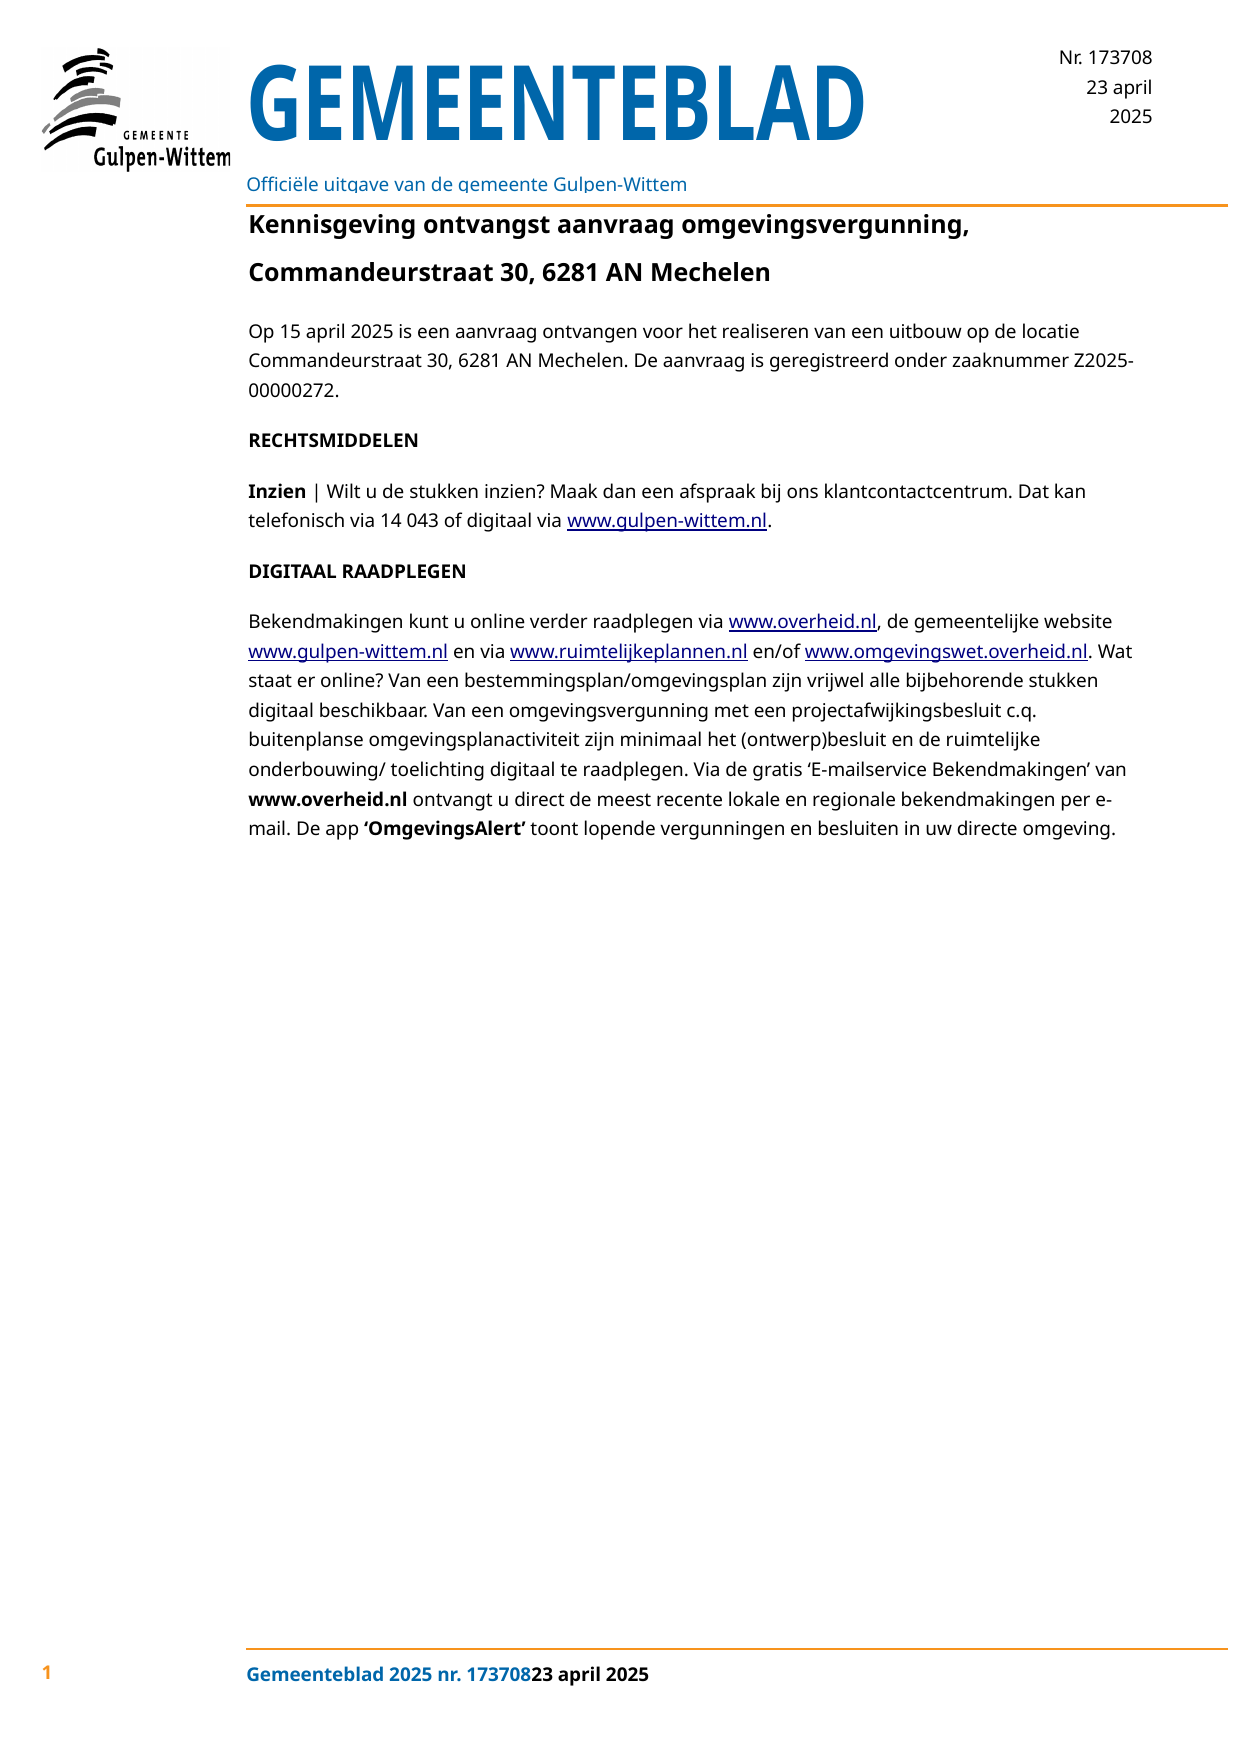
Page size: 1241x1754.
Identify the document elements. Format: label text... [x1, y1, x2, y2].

text DIGITAAL RAADPLEGEN [248, 558, 1152, 584]
text Inzien | Wilt u de stukken inzien? Maak dan een afspraak bij ons klantcontactcentrum. Dat kan telefonisch via 14 043 of digitaal via www.gulpen-wittem.nl. [248, 478, 1152, 533]
picture [41, 47, 231, 172]
text Bekendmakingen kunt u online verder raadplegen via www.overheid.nl, de gemeentelijke website www.gulpen-wittem.nl en via www.ruimtelijkeplannen.nl en/of www.omgevingswet.overheid.nl. Wat staat er online? Van een bestemmingsplan/omgevingsplan zijn vrijwel alle bijbehorende stukken digitaal beschikbaar. Van een omgevingsvergunning met een projectafwijkingsbesluit c.q. buitenplanse omgevingsplanactiviteit zijn minimaal het (ontwerp)besluit en de ruimtelijke onderbouwing/ toelichting digitaal te raadplegen. Via de gratis ‘E-mailservice Bekendmakingen’ van www.overheid.nl ontvangt u direct de meest recente lokale en regionale bekendmakingen per e-mail. De app ‘OmgevingsAlert’ toont lopende vergunningen en besluiten in uw directe omgeving. [248, 608, 1152, 841]
text RECHTSMIDDELEN [248, 427, 1152, 453]
text Kennisgeving ontvangst aanvraag omgevingsvergunning, Commandeurstraat 30, 6281 AN Mechelen [248, 207, 1152, 288]
text Op 15 april 2025 is een aanvraag ontvangen voor het realiseren van een uitbouw op de locatie Commandeurstraat 30, 6281 AN Mechelen. De aanvraag is geregistreerd onder zaaknummer Z2025-00000272. [248, 318, 1152, 403]
